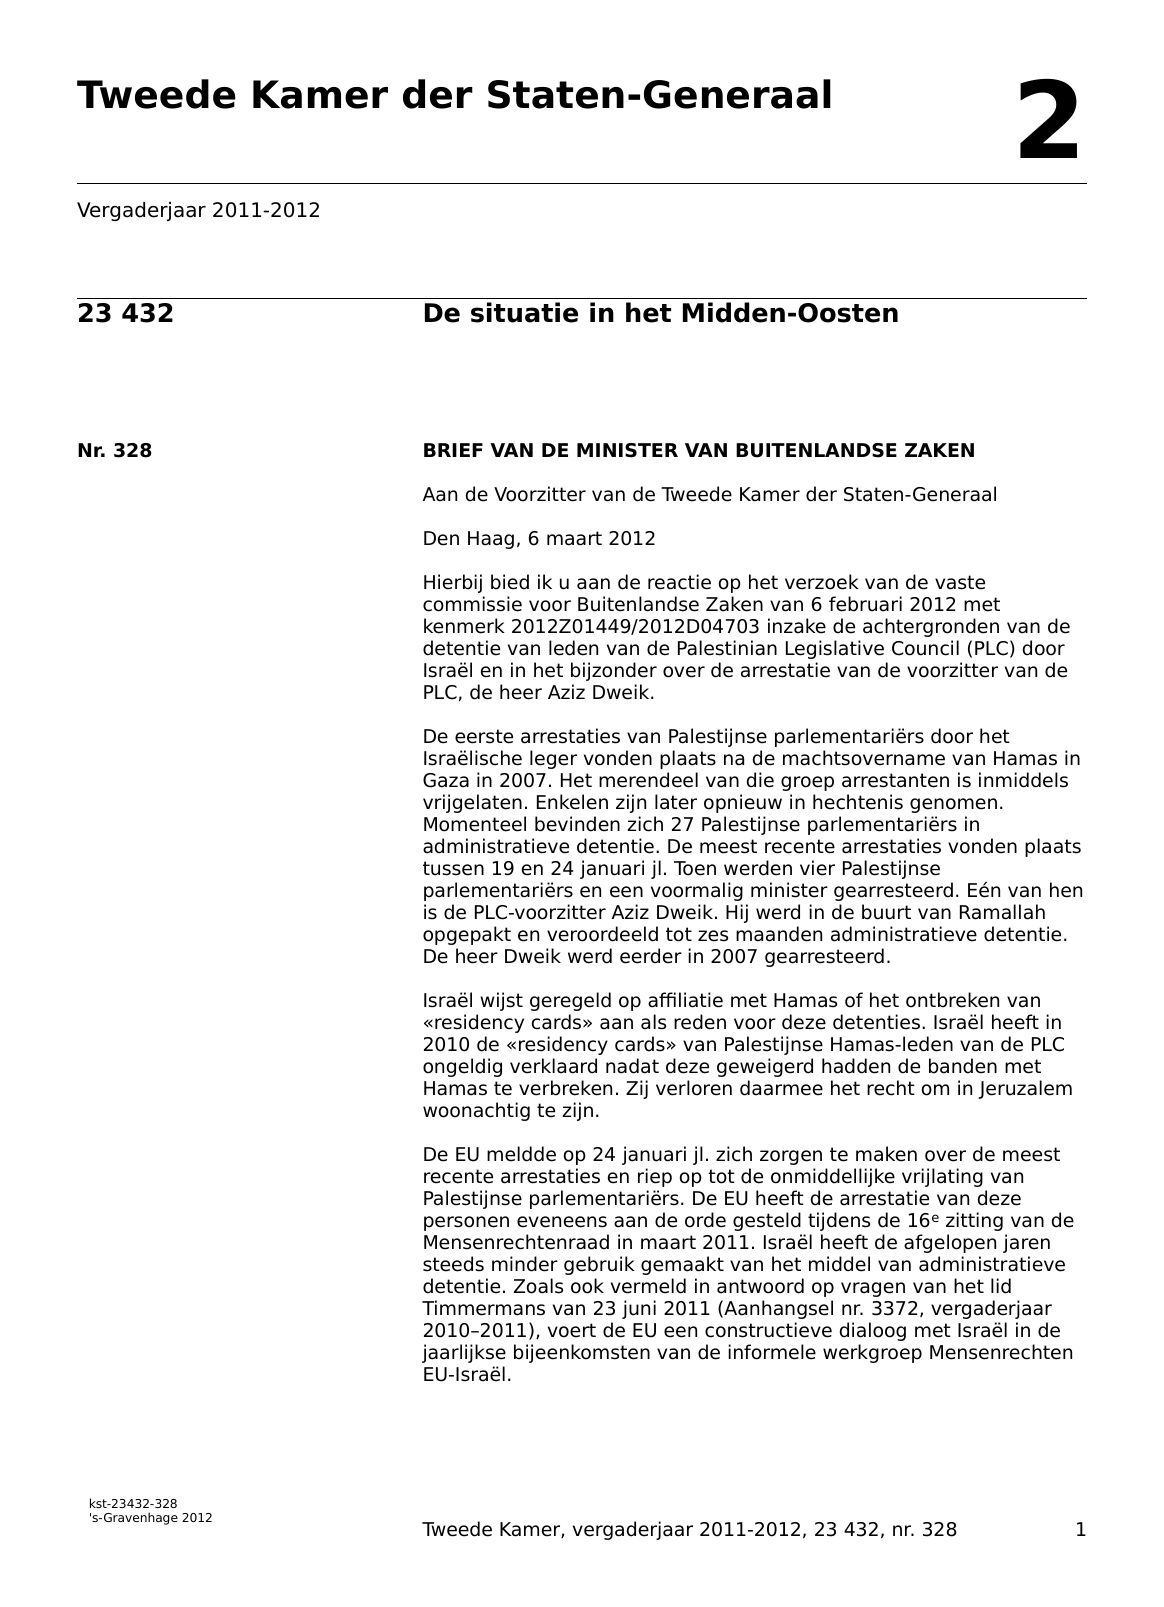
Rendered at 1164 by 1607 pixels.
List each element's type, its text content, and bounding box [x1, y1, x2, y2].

text 's-Gravenhage 2012 [88, 1511, 323, 1525]
text kst-23432-328 [88, 1497, 323, 1511]
text Aan de Voorzitter van de Tweede Kamer der Staten-Generaal [422, 484, 1087, 506]
table_cell Vergaderjaar 2011-2012 [77, 184, 1087, 298]
text Den Haag, 6 maart 2012 [422, 528, 1087, 550]
table_header Tweede Kamer der Staten-Generaal [77, 59, 886, 183]
text De eerste arrestaties van Palestijnse parlementariërs door het Israëlische leger vonden plaats na de machtsovername van Hamas in Gaza in 2007. Het merendeel van die groep arrestanten is inmiddels vrijgelaten. Enkelen zijn later opnieuw in hechtenis genomen. Momenteel bevinden zich 27 Palestijnse parlementariërs in administratieve detentie. De meest recente arrestaties vonden plaats tussen 19 en 24 januari jl. Toen werden vier Palestijnse parlementariërs en een voormalig minister gearresteerd. Eén van hen is de PLC-voorzitter Aziz Dweik. Hij werd in de buurt van Ramallah opgepakt en veroordeeld tot zes maanden administratieve detentie. De heer Dweik werd eerder in 2007 gearresteerd. [422, 726, 1087, 968]
subtitle 23 432 De situatie in het Midden-Oosten [77, 299, 1087, 329]
table_header 2 [886, 59, 1087, 183]
text De EU meldde op 24 januari jl. zich zorgen te maken over de meest recente arrestaties en riep op tot de onmiddellijke vrijlating van Palestijnse parlementariërs. De EU heeft de arrestatie van deze personen eveneens aan de orde gesteld tijdens de 16e zitting van de Mensenrechtenraad in maart 2011. Israël heeft de afgelopen jaren steeds minder gebruik gemaakt van het middel van administratieve detentie. Zoals ook vermeld in antwoord op vragen van het lid Timmermans van 23 juni 2011 (Aanhangsel nr. 3372, vergaderjaar 2010–2011), voert de EU een constructieve dialoog met Israël in de jaarlijkse bijeenkomsten van de informele werkgroep Mensenrechten EU-Israël. [422, 1144, 1087, 1386]
text Hierbij bied ik u aan de reactie op het verzoek van de vaste commissie voor Buitenlandse Zaken van 6 februari 2012 met kenmerk 2012Z01449/2012D04703 inzake de achtergronden van de detentie van leden van de Palestinian Legislative Council (PLC) door Israël en in het bijzonder over de arrestatie van de voorzitter van de PLC, de heer Aziz Dweik. [422, 572, 1087, 704]
subtitle Nr. 328 BRIEF VAN DE MINISTER VAN BUITENLANDSE ZAKEN [77, 440, 1087, 462]
text Israël wijst geregeld op affiliatie met Hamas of het ontbreken van «residency cards» aan als reden voor deze detenties. Israël heeft in 2010 de «residency cards» van Palestijnse Hamas-leden van de PLC ongeldig verklaard nadat deze geweigerd hadden de banden met Hamas te verbreken. Zij verloren daarmee het recht om in Jeruzalem woonachtig te zijn. [422, 990, 1087, 1122]
